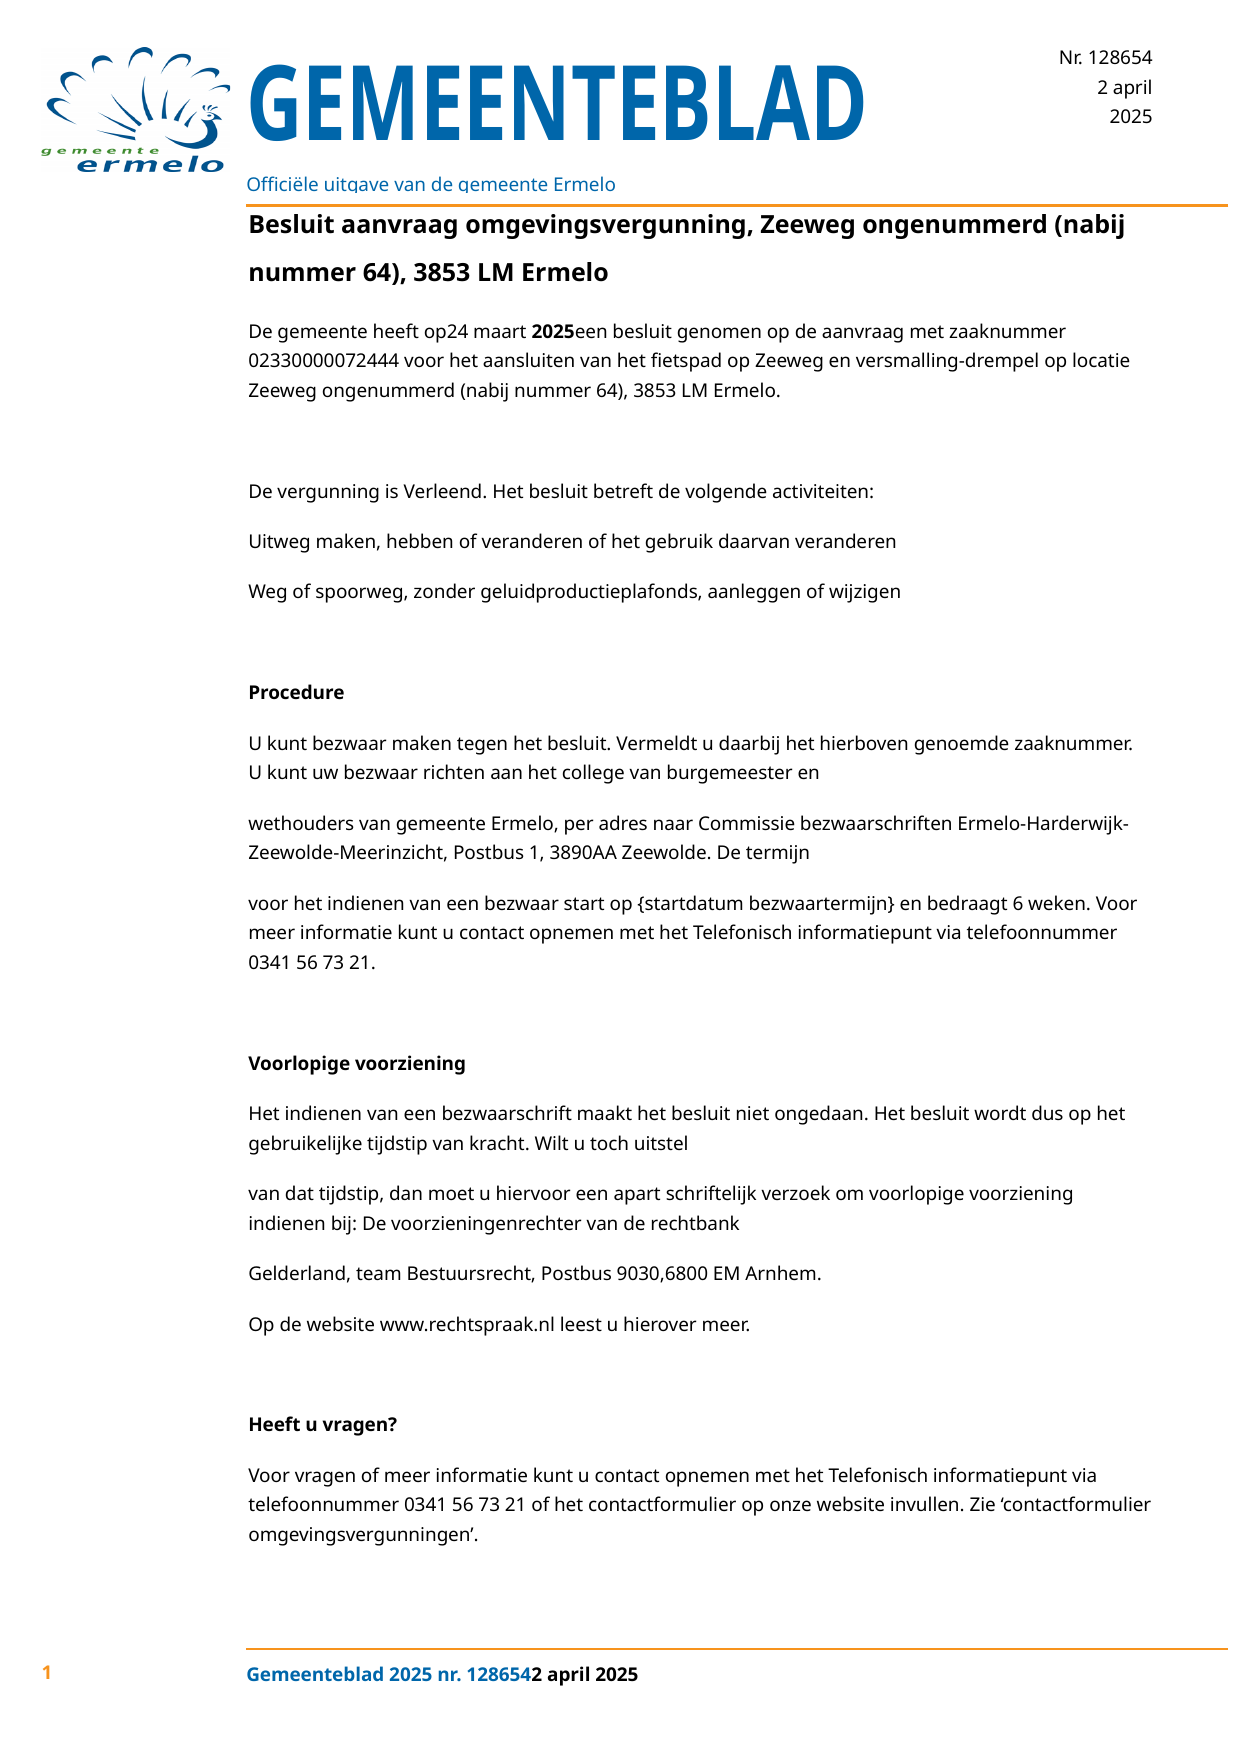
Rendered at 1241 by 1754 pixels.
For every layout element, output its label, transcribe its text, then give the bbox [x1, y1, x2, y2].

text De gemeente heeft op24 maart 2025een besluit genomen op de aanvraag met zaaknummer 02330000072444 voor het aansluiten van het fietspad op Zeeweg en versmalling-drempel op locatie Zeeweg ongenummerd (nabij nummer 64), 3853 LM Ermelo. [248, 318, 1152, 403]
text Besluit aanvraag omgevingsvergunning, Zeeweg ongenummerd (nabij nummer 64), 3853 LM Ermelo [248, 207, 1152, 288]
text van dat tijdstip, dan moet u hiervoor een apart schriftelijk verzoek om voorlopige voorziening indienen bij: De voorzieningenrechter van de rechtbank [248, 1180, 1152, 1236]
picture [41, 47, 231, 172]
text Voorlopige voorziening [248, 1050, 1152, 1076]
text Het indienen van een bezwaarschrift maakt het besluit niet ongedaan. Het besluit wordt dus op het gebruikelijke tijdstip van kracht. Wilt u toch uitstel [248, 1100, 1152, 1156]
text Op de website www.rechtspraak.nl leest u hierover meer. [248, 1311, 1152, 1337]
text De vergunning is Verleend. Het besluit betreft de volgende activiteiten: [248, 478, 1152, 504]
text Gelderland, team Bestuursrecht, Postbus 9030,6800 EM Arnhem. [248, 1260, 1152, 1286]
text Procedure [248, 679, 1152, 705]
text Uitweg maken, hebben of veranderen of het gebruik daarvan veranderen [248, 528, 1152, 554]
text Weg of spoorweg, zonder geluidproductieplafonds, aanleggen of wijzigen [248, 579, 1152, 604]
text Heeft u vragen? [248, 1412, 1152, 1437]
text wethouders van gemeente Ermelo, per adres naar Commissie bezwaarschriften Ermelo-Harderwijk-Zeewolde-Meerinzicht, Postbus 1, 3890AA Zeewolde. De termijn [248, 810, 1152, 865]
text voor het indienen van een bezwaar start op {startdatum bezwaartermijn} en bedraagt 6 weken. Voor meer informatie kunt u contact opnemen met het Telefonisch informatiepunt via telefoonnummer 0341 56 73 21. [248, 890, 1152, 975]
text U kunt bezwaar maken tegen het besluit. Vermeldt u daarbij het hierboven genoemde zaaknummer. U kunt uw bezwaar richten aan het college van burgemeester en [248, 730, 1152, 785]
text Voor vragen of meer informatie kunt u contact opnemen met het Telefonisch informatiepunt via telefoonnummer 0341 56 73 21 of het contactformulier op onze website invullen. Zie ‘contactformulier omgevingsvergunningen’. [248, 1462, 1152, 1547]
